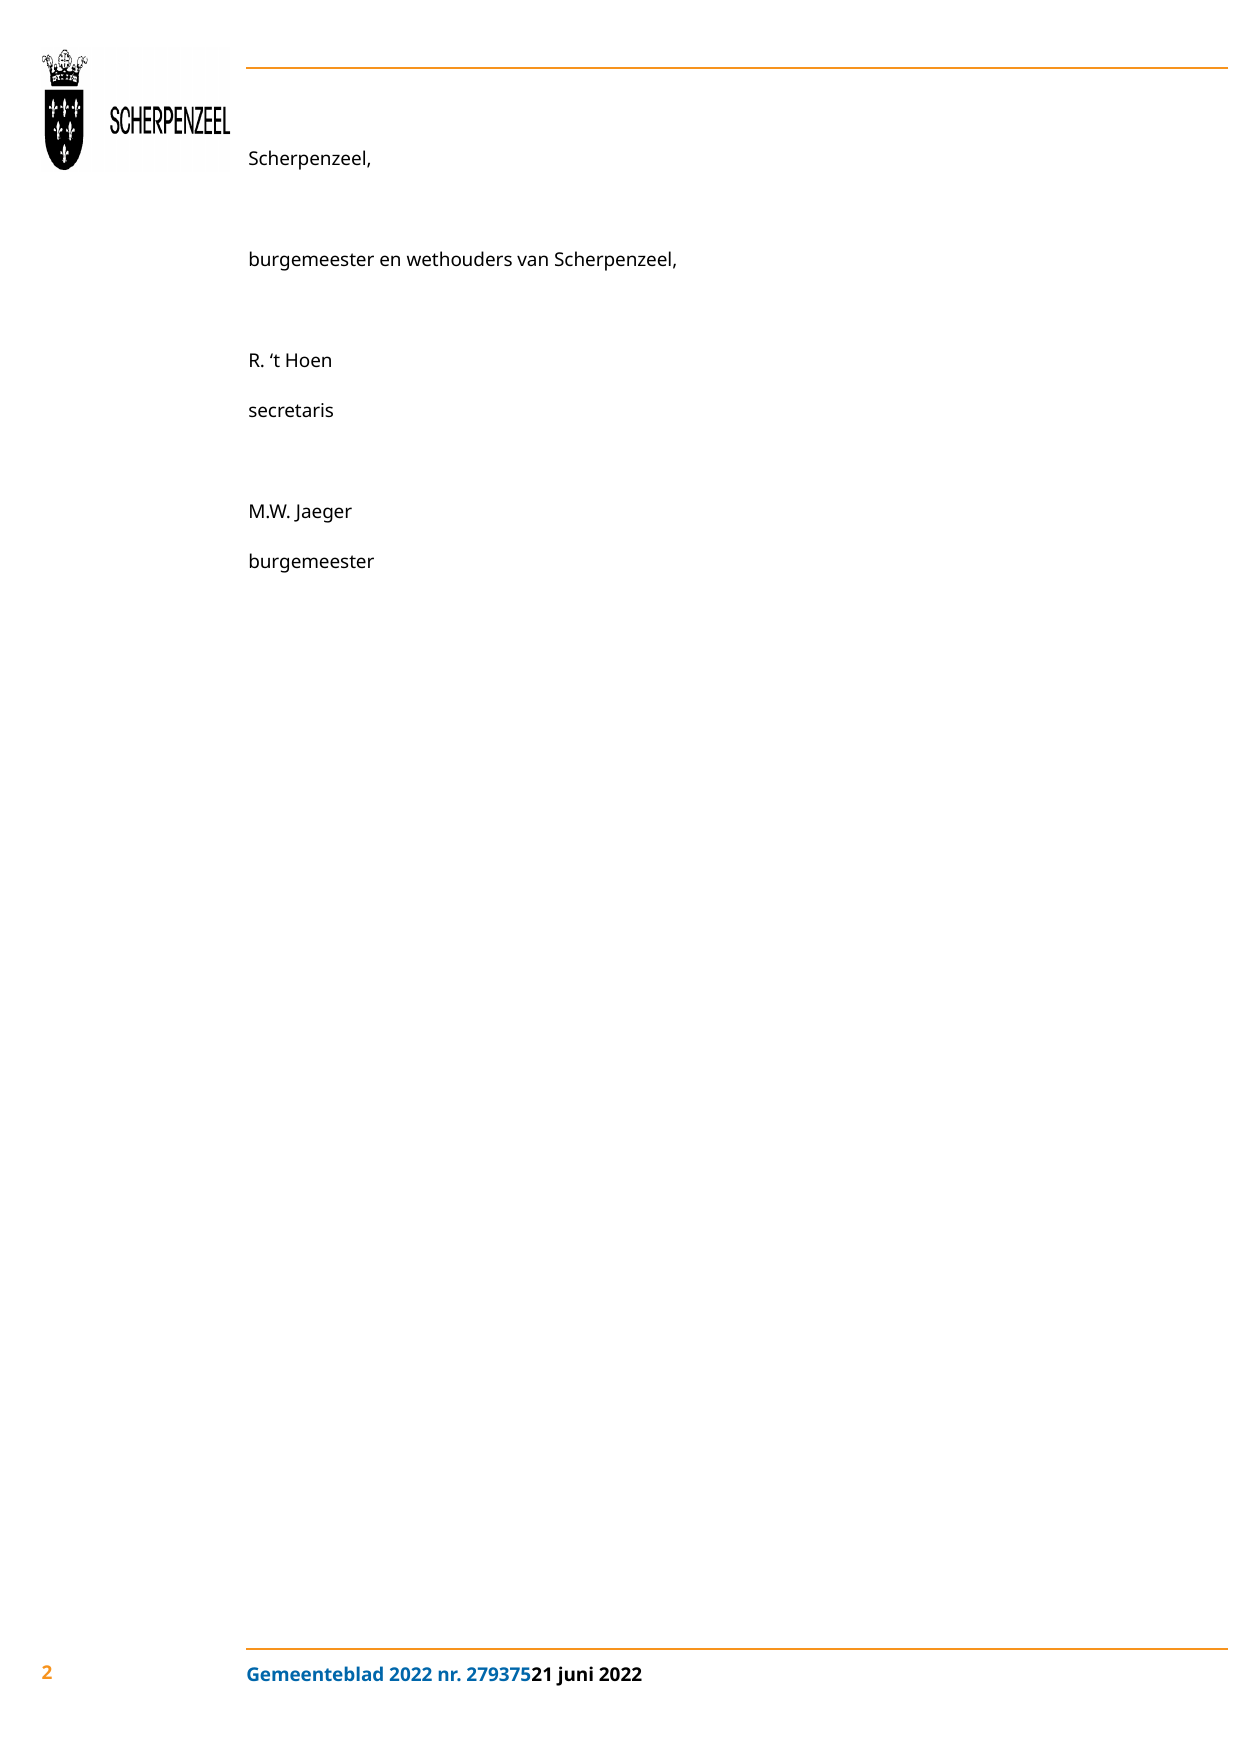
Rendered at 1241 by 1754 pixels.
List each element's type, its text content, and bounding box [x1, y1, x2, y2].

picture [41, 47, 231, 172]
text burgemeester [248, 548, 1152, 574]
text burgemeester en wethouders van Scherpenzeel, [248, 246, 1152, 272]
text Scherpenzeel, [248, 145, 1152, 171]
text secretaris [248, 397, 1152, 423]
text M.W. Jaeger [248, 498, 1152, 524]
text R. ‘t Hoen [248, 347, 1152, 373]
